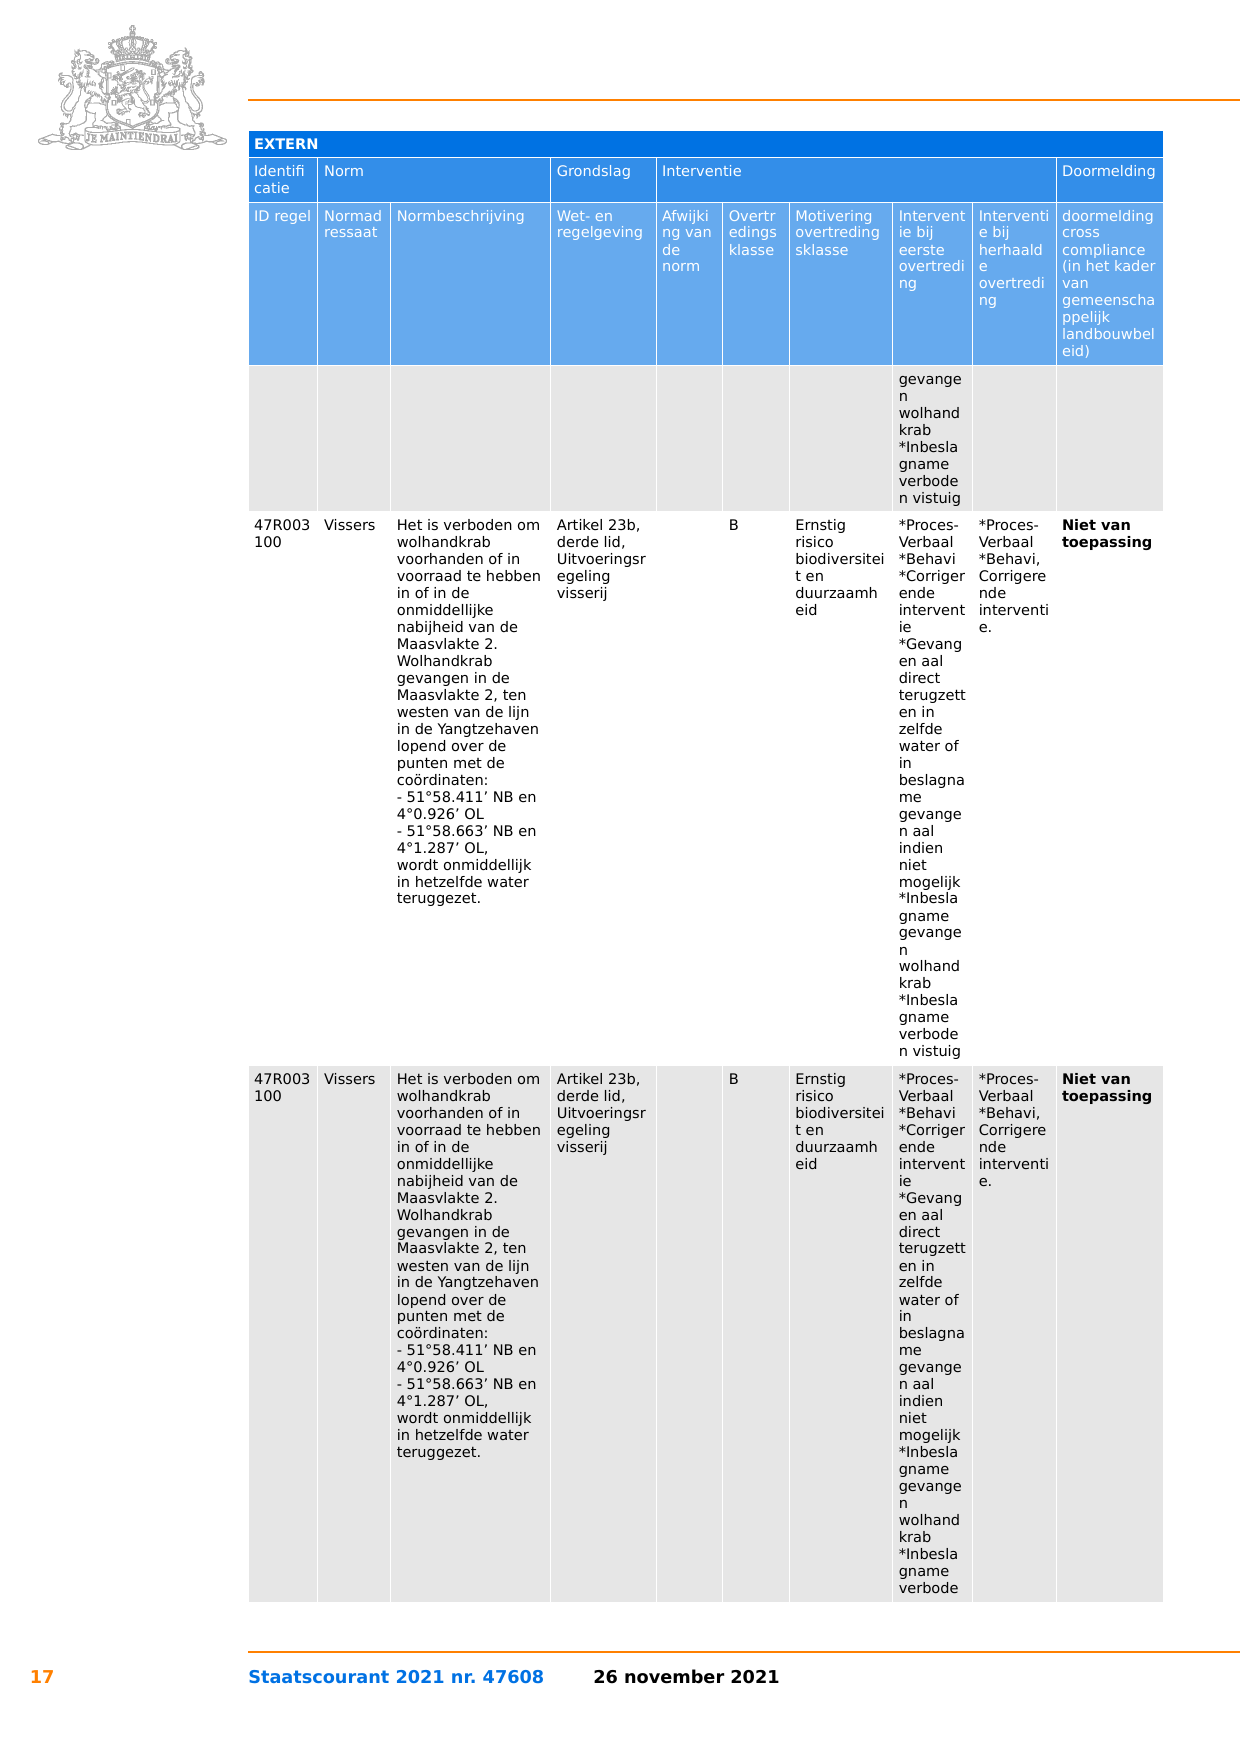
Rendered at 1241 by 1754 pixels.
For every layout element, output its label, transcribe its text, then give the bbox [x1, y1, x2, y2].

table_cell Grondslag [551, 158, 656, 202]
table_cell 47R003100 [249, 512, 317, 1065]
table_cell Het is verboden om wolhandkrab voorhanden of in voorraad te hebben in of in de onmiddellijke nabijheid van de Maasvlakte 2. Wolhandkrab gevangen in de Maasvlakte 2, ten westen van de lijn in de Yangtzehaven lopend over de punten met de coördinaten: - 51°58.411’ NB en 4°0.926’ OL - 51°58.663’ NB en 4°1.287’ OL, wordt onmiddellijk in hetzelfde water teruggezet. [391, 1066, 550, 1602]
table_cell Interventie bij eerste overtreding [893, 203, 972, 365]
table_cell ID regel [249, 203, 317, 365]
table_cell *Proces-Verbaal *Behavi, Corrigerende interventie. [973, 512, 1056, 1065]
table_cell [657, 366, 722, 511]
table_cell Norm [318, 158, 550, 202]
table_cell [318, 366, 390, 511]
table_cell [249, 366, 317, 511]
table_cell [1057, 366, 1163, 511]
table_cell Normadressaat [318, 203, 390, 365]
table_cell [790, 366, 892, 511]
table_cell *Proces-Verbaal *Behavi *Corrigerende interventie *Gevangen aal direct terugzetten in zelfde water of in beslagname gevangen aal indien niet mogelijk *Inbeslagname gevangen wolhandkrab *Inbeslagname verbode [893, 1066, 972, 1602]
table_cell 47R003100 [249, 1066, 317, 1602]
table_cell [391, 366, 550, 511]
table_cell [973, 366, 1056, 511]
table_cell gevangen wolhandkrab *Inbeslagname verboden vistuig [893, 366, 972, 511]
table_cell B [723, 1066, 789, 1602]
table_cell Ernstig risico biodiversiteit en duurzaamheid [790, 512, 892, 1065]
table_cell Motivering overtredingsklasse [790, 203, 892, 365]
table_cell Niet van toepassing [1057, 1066, 1163, 1602]
table_cell *Proces-Verbaal *Behavi *Corrigerende interventie *Gevangen aal direct terugzetten in zelfde water of in beslagname gevangen aal indien niet mogelijk *Inbeslagname gevangen wolhandkrab *Inbeslagname verboden vistuig [893, 512, 972, 1065]
table_cell Overtredingsklasse [723, 203, 789, 365]
table_header EXTERN [249, 131, 1163, 157]
table_cell Normbeschrijving [391, 203, 550, 365]
table_cell Vissers [318, 512, 390, 1065]
table_cell Doormelding [1057, 158, 1163, 202]
table_cell Ernstig risico biodiversiteit en duurzaamheid [790, 1066, 892, 1602]
table_cell Artikel 23b, derde lid, Uitvoeringsregeling visserij [551, 1066, 656, 1602]
table_cell [657, 1066, 722, 1602]
table_cell Het is verboden om wolhandkrab voorhanden of in voorraad te hebben in of in de onmiddellijke nabijheid van de Maasvlakte 2. Wolhandkrab gevangen in de Maasvlakte 2, ten westen van de lijn in de Yangtzehaven lopend over de punten met de coördinaten: - 51°58.411’ NB en 4°0.926’ OL - 51°58.663’ NB en 4°1.287’ OL, wordt onmiddellijk in hetzelfde water teruggezet. [391, 512, 550, 1065]
table_cell Afwijking van de norm [657, 203, 722, 365]
table_cell Artikel 23b, derde lid, Uitvoeringsregeling visserij [551, 512, 656, 1065]
table_cell Vissers [318, 1066, 390, 1602]
table_cell doormelding cross compliance (in het kader van gemeenschappelijk landbouwbeleid) [1057, 203, 1163, 365]
table_cell Interventie bij herhaalde overtreding [973, 203, 1056, 365]
table_cell [657, 512, 722, 1065]
table_cell Niet van toepassing [1057, 512, 1163, 1065]
table_cell *Proces-Verbaal *Behavi, Corrigerende interventie. [973, 1066, 1056, 1602]
table_cell [723, 366, 789, 511]
table_cell Wet- en regelgeving [551, 203, 656, 365]
table_cell Identificatie [249, 158, 317, 202]
table_cell [551, 366, 656, 511]
picture [38, 25, 227, 150]
table_cell B [723, 512, 789, 1065]
table_cell Interventie [657, 158, 1056, 202]
